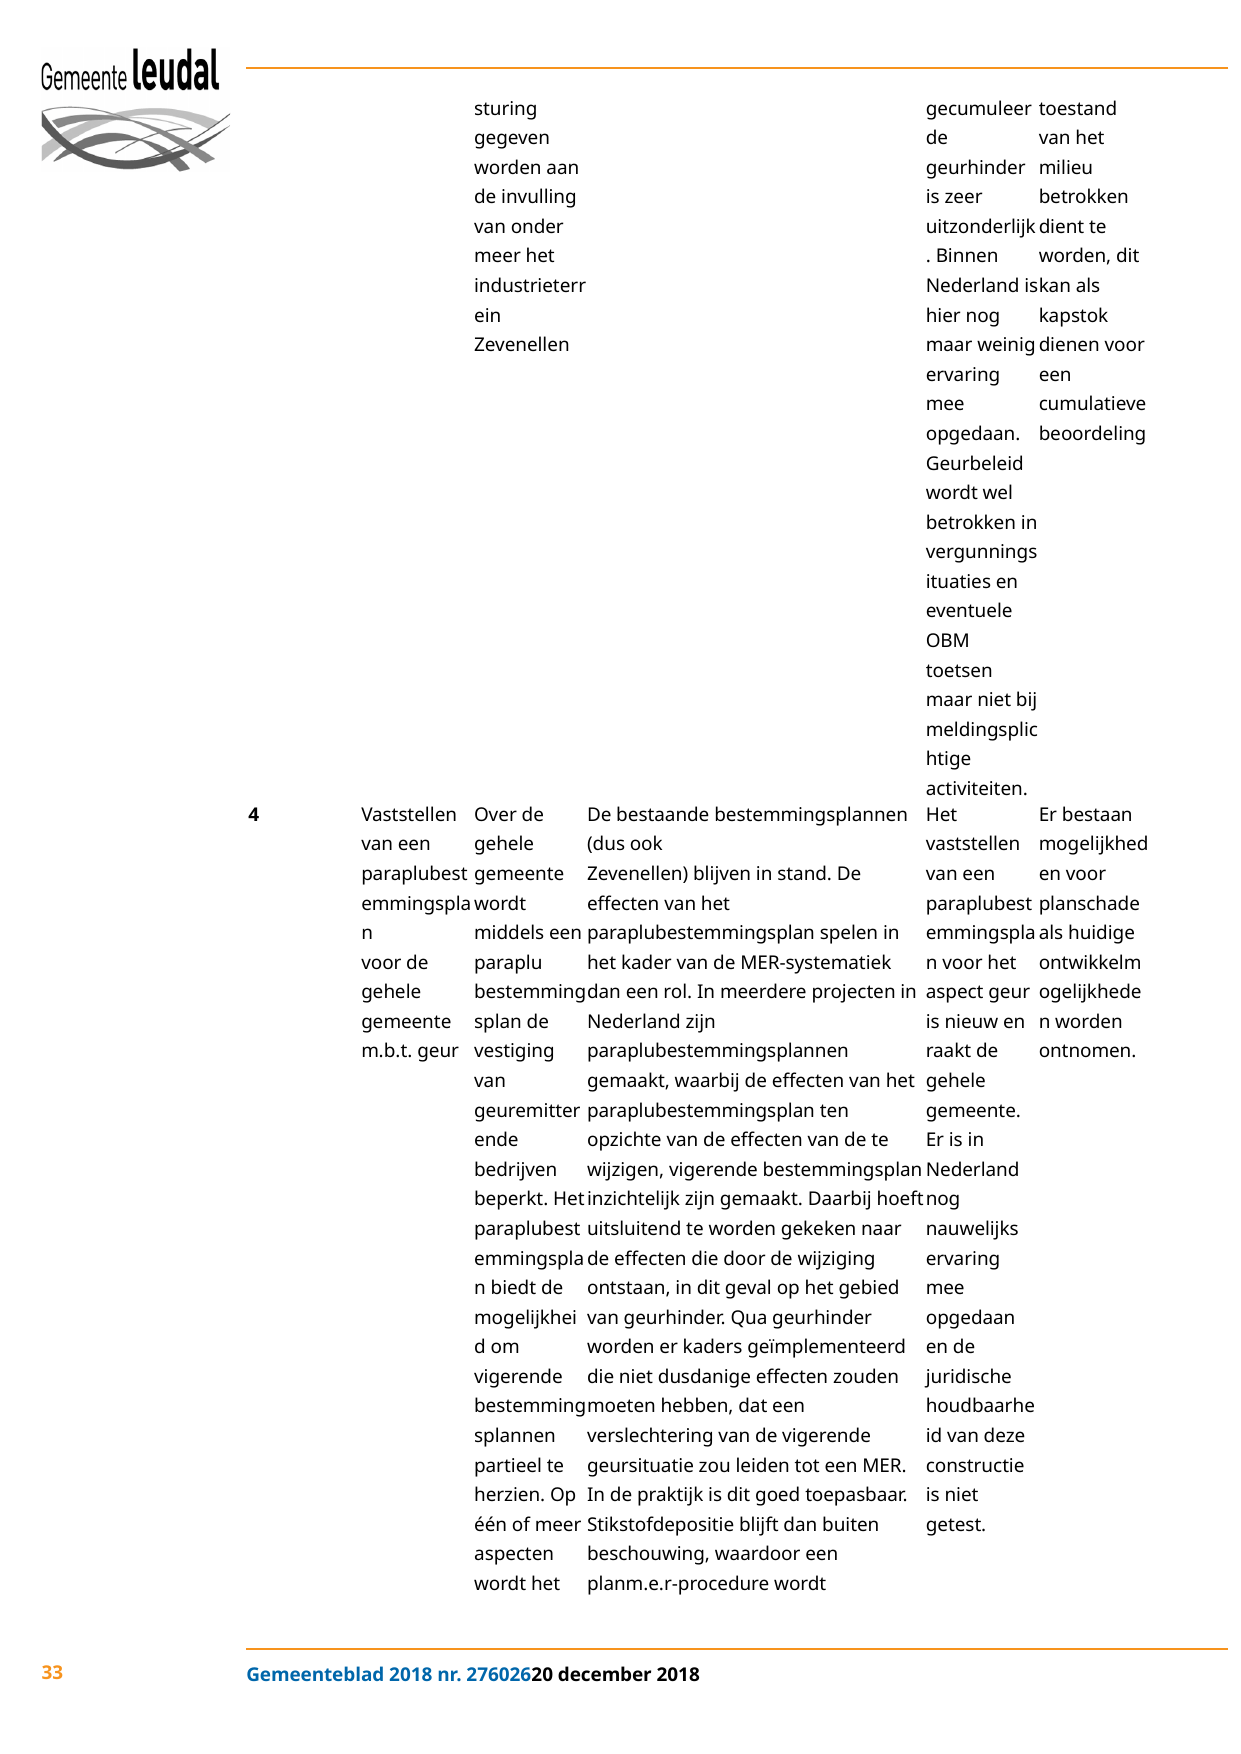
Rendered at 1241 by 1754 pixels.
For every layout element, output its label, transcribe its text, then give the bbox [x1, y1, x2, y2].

table_cell Vaststellen van een paraplubestemmingsplan voor de gehele gemeente m.b.t. geur [361, 801, 474, 1596]
table_cell [361, 95, 474, 801]
table_cell toestand van het milieu betrokken dient te worden, dit kan als kapstok dienen voor een cumulatieve beoordeling [1039, 95, 1152, 801]
table_cell [248, 95, 361, 801]
table_cell sturing gegeven worden aan de invulling van onder meer het industrieterrein Zevenellen [474, 95, 587, 801]
table_cell De bestaande bestemmingsplannen (dus ook Zevenellen) blijven in stand. De effecten van het paraplubestemmingsplan spelen in het kader van de MER-systematiek dan een rol. In meerdere projecten in Nederland zijn paraplubestemmingsplannen gemaakt, waarbij de effecten van het paraplubestemmingsplan ten opzichte van de effecten van de te wijzigen, vigerende bestemmingsplan inzichtelijk zijn gemaakt. Daarbij hoeft uitsluitend te worden gekeken naar de effecten die door de wijziging ontstaan, in dit geval op het gebied van geurhinder. Qua geurhinder worden er kaders geïmplementeerd die niet dusdanige effecten zouden moeten hebben, dat een verslechtering van de vigerende geursituatie zou leiden tot een MER. In de praktijk is dit goed toepasbaar. Stikstofdepositie blijft dan buiten beschouwing, waardoor een planm.e.r-procedure wordt [587, 801, 926, 1596]
table_cell Het vaststellen van een paraplubestemmingsplan voor het aspect geur is nieuw en raakt de gehele gemeente. Er is in Nederland nog nauwelijks ervaring mee opgedaan en de juridische houdbaarheid van deze constructie is niet getest. [926, 801, 1038, 1596]
table_cell 4 [248, 801, 361, 1596]
picture [41, 47, 231, 172]
table_cell [587, 95, 926, 801]
table_cell gecumuleerde geurhinder is zeer uitzonderlijk. Binnen Nederland is hier nog maar weinig ervaring mee opgedaan. Geurbeleid wordt wel betrokken in vergunningsituaties en eventuele OBM toetsen maar niet bij meldingsplichtige activiteiten. [926, 95, 1038, 801]
table_cell Over de gehele gemeente wordt middels een paraplu bestemmingsplan de vestiging van geuremitterende bedrijven beperkt. Het paraplubestemmingsplan biedt de mogelijkheid om vigerende bestemmingsplannen partieel te herzien. Op één of meer aspecten wordt het [474, 801, 587, 1596]
table_cell Er bestaan mogelijkheden voor planschade als huidige ontwikkelmogelijkheden worden ontnomen. [1039, 801, 1152, 1596]
